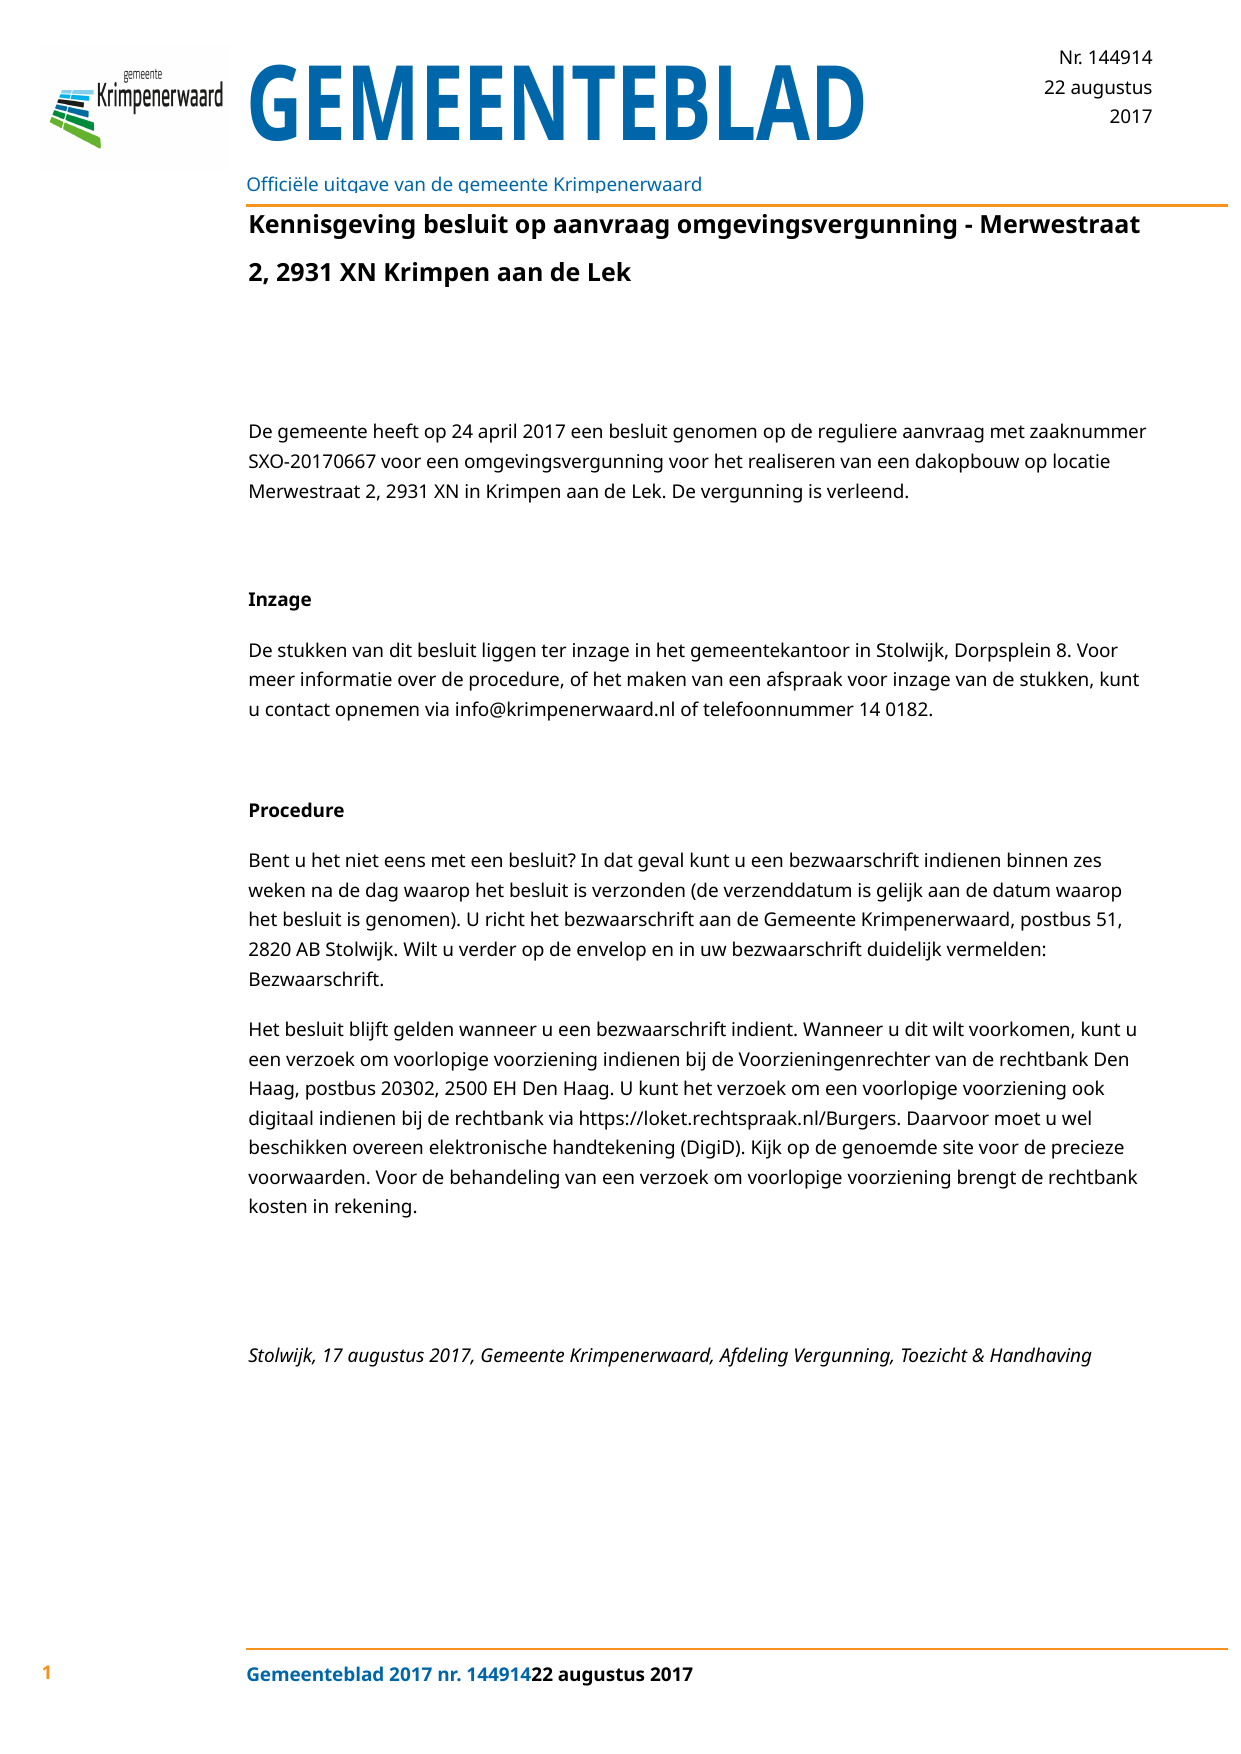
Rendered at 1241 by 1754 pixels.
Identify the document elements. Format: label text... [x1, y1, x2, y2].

text De gemeente heeft op 24 april 2017 een besluit genomen op de reguliere aanvraag met zaaknummer SXO-20170667 voor een omgevingsvergunning voor het realiseren van een dakopbouw op locatie Merwestraat 2, 2931 XN in Krimpen aan de Lek. De vergunning is verleend. [248, 419, 1152, 504]
text Stolwijk, 17 augustus 2017, Gemeente Krimpenerwaard, Afdeling Vergunning, Toezicht & Handhaving [248, 1342, 1152, 1368]
text Het besluit blijft gelden wanneer u een bezwaarschrift indient. Wanneer u dit wilt voorkomen, kunt u een verzoek om voorlopige voorziening indienen bij de Voorzieningenrechter van de rechtbank Den Haag, postbus 20302, 2500 EH Den Haag. U kunt het verzoek om een voorlopige voorziening ook digitaal indienen bij de rechtbank via https://loket.rechtspraak.nl/Burgers. Daarvoor moet u wel beschikken overeen elektronische handtekening (DigiD). Kijk op de genoemde site voor de precieze voorwaarden. Voor de behandeling van een verzoek om voorlopige voorziening brengt de rechtbank kosten in rekening. [248, 1016, 1152, 1219]
text De stukken van dit besluit liggen ter inzage in het gemeentekantoor in Stolwijk, Dorpsplein 8. Voor meer informatie over de procedure, of het maken van een afspraak voor inzage van de stukken, kunt u contact opnemen via info@krimpenerwaard.nl of telefoonnummer 14 0182. [248, 637, 1152, 722]
text Kennisgeving besluit op aanvraag omgevingsvergunning - Merwestraat 2, 2931 XN Krimpen aan de Lek [248, 207, 1152, 288]
text Procedure [248, 797, 1152, 823]
text Inzage [248, 583, 1152, 612]
text Bent u het niet eens met een besluit? In dat geval kunt u een bezwaarschrift indienen binnen zes weken na de dag waarop het besluit is verzonden (de verzenddatum is gelijk aan de datum waarop het besluit is genomen). U richt het bezwaarschrift aan de Gemeente Krimpenerwaard, postbus 51, 2820 AB Stolwijk. Wilt u verder op de envelop en in uw bezwaarschrift duidelijk vermelden: Bezwaarschrift. [248, 847, 1152, 992]
picture [41, 47, 231, 172]
